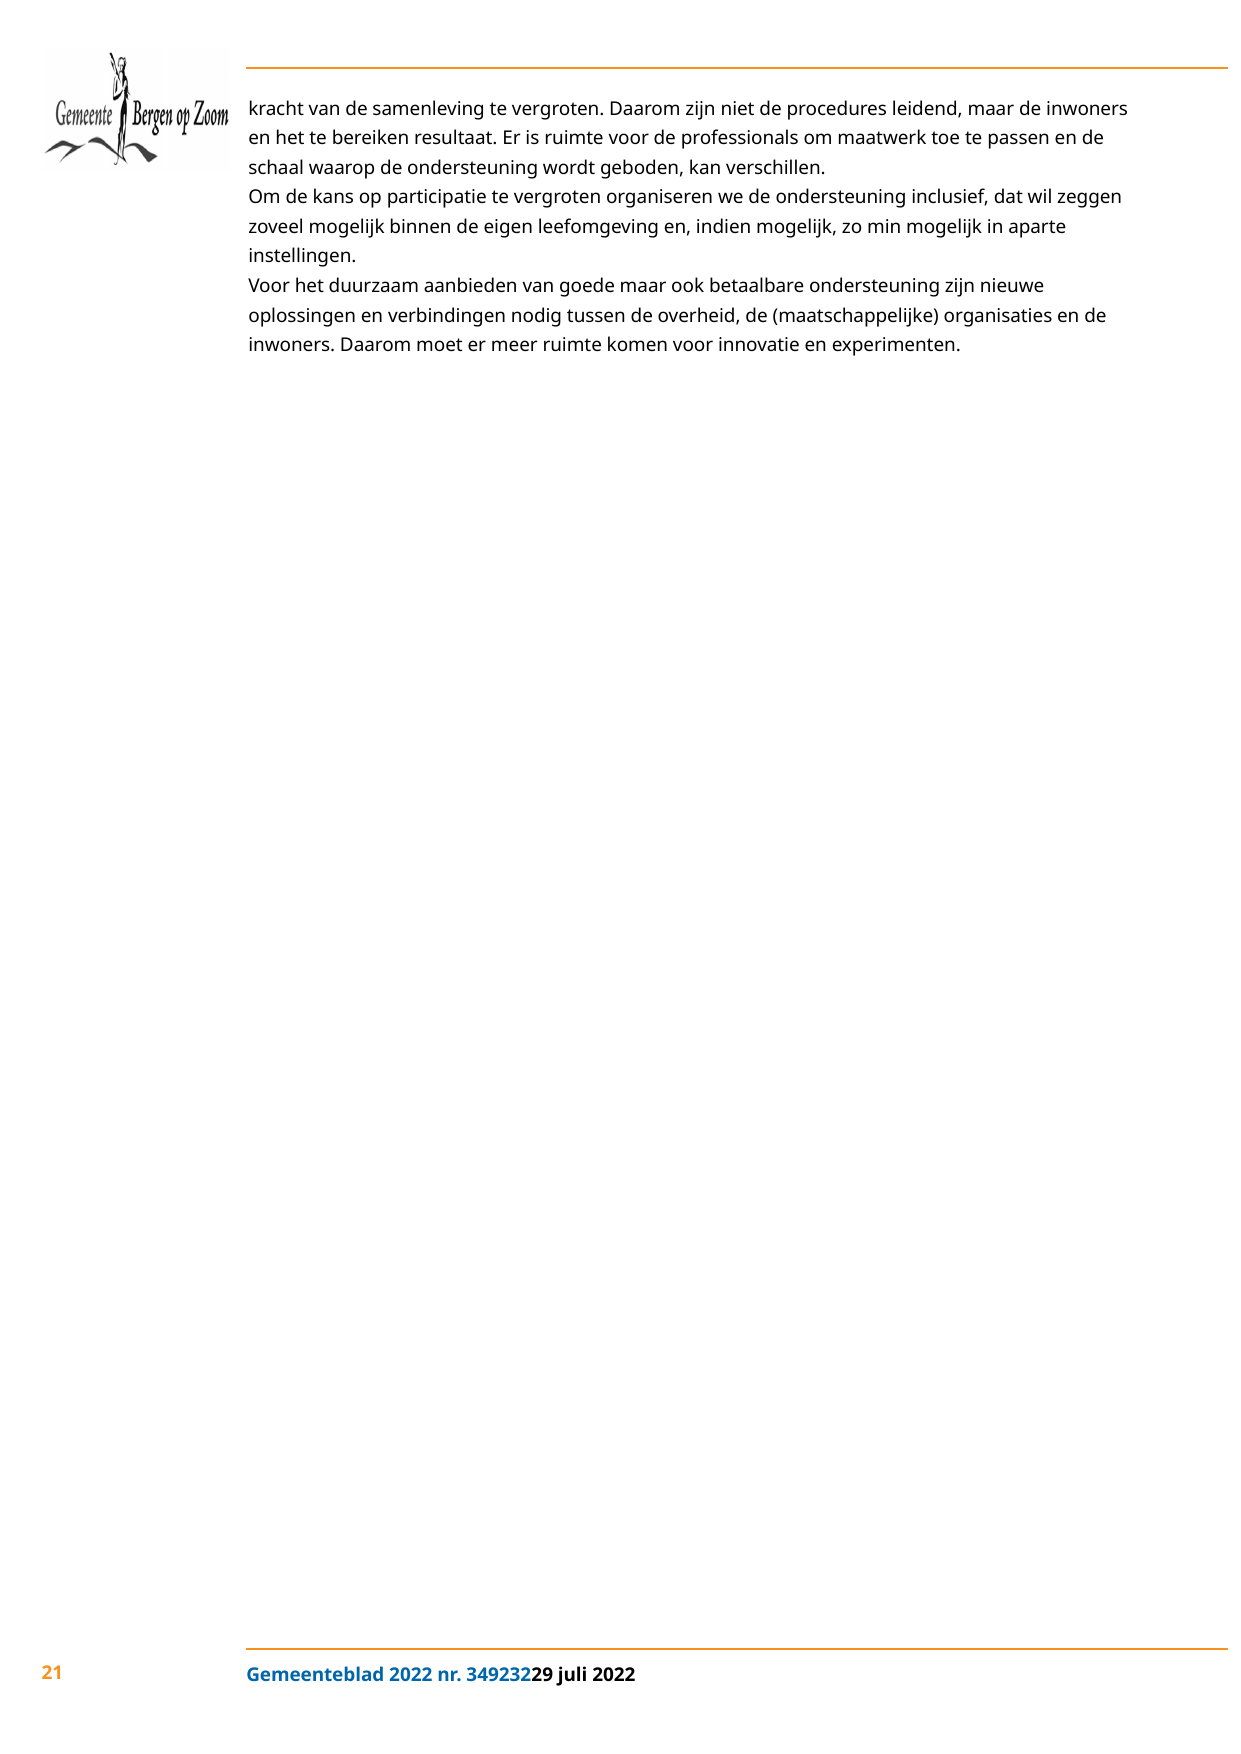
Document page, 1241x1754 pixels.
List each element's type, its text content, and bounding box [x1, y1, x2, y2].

text Voor het duurzaam aanbieden van goede maar ook betaalbare ondersteuning zijn nieuwe oplossingen en verbindingen nodig tussen de overheid, de (maatschappelijke) organisaties en de inwoners. Daarom moet er meer ruimte komen voor innovatie en experimenten. [248, 272, 1152, 357]
text kracht van de samenleving te vergroten. Daarom zijn niet de procedures leidend, maar de inwoners en het te bereiken resultaat. Er is ruimte voor de professionals om maatwerk toe te passen en de schaal waarop de ondersteuning wordt geboden, kan verschillen. [248, 95, 1152, 180]
picture [41, 47, 231, 172]
text Om de kans op participatie te vergroten organiseren we de ondersteuning inclusief, dat wil zeggen zoveel mogelijk binnen de eigen leefomgeving en, indien mogelijk, zo min mogelijk in aparte instellingen. [248, 183, 1152, 268]
